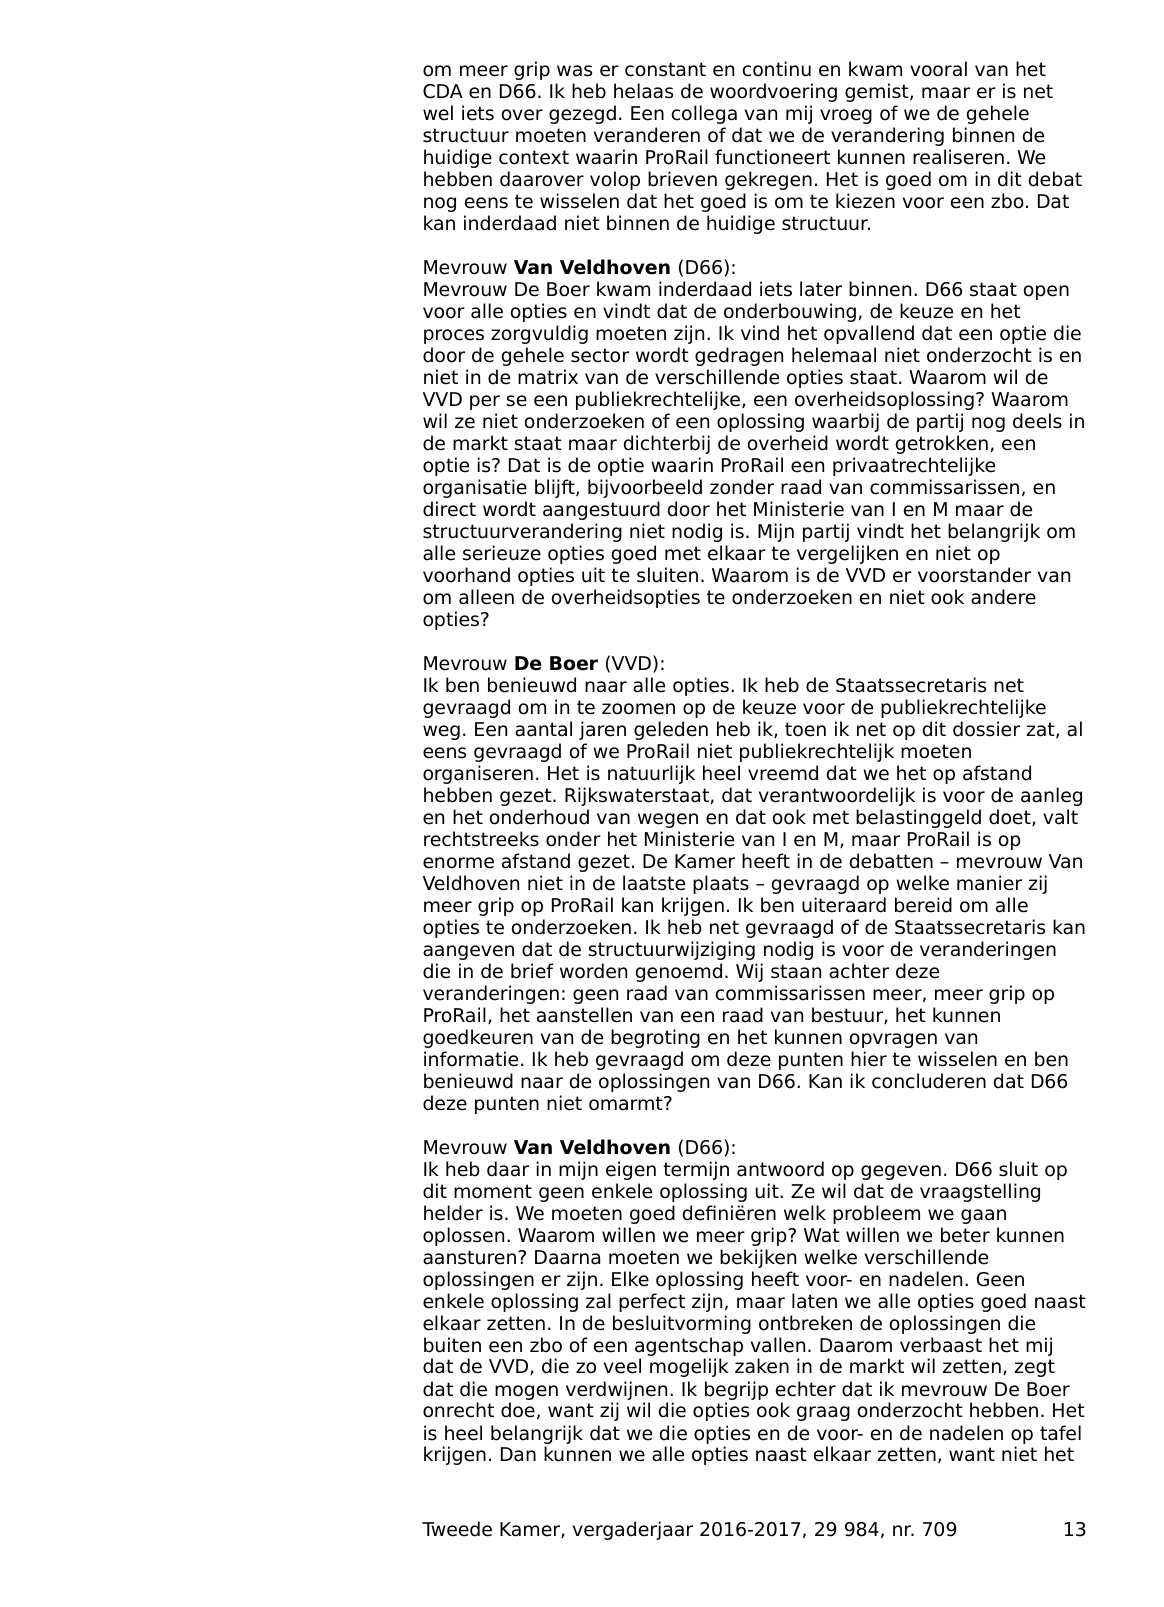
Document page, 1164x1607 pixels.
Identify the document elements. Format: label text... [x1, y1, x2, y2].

text Mevrouw De Boer kwam inderdaad iets later binnen. D66 staat open voor alle opties en vindt dat de onderbouwing, de keuze en het proces zorgvuldig moeten zijn. Ik vind het opvallend dat een optie die door de gehele sector wordt gedragen helemaal niet onderzocht is en niet in de matrix van de verschillende opties staat. Waarom wil de VVD per se een publiekrechtelijke, een overheidsoplossing? Waarom wil ze niet onderzoeken of een oplossing waarbij de partij nog deels in de markt staat maar dichterbij de overheid wordt getrokken, een optie is? Dat is de optie waarin ProRail een privaatrechtelijke organisatie blijft, bijvoorbeeld zonder raad van commissarissen, en direct wordt aangestuurd door het Ministerie van I en M maar de structuurverandering niet nodig is. Mijn partij vindt het belangrijk om alle serieuze opties goed met elkaar te vergelijken en niet op voorhand opties uit te sluiten. Waarom is de VVD er voorstander van om alleen de overheidsopties te onderzoeken en niet ook andere opties? [422, 279, 1087, 631]
text Ik heb daar in mijn eigen termijn antwoord op gegeven. D66 sluit op dit moment geen enkele oplossing uit. Ze wil dat de vraagstelling helder is. We moeten goed definiëren welk probleem we gaan oplossen. Waarom willen we meer grip? Wat willen we beter kunnen aansturen? Daarna moeten we bekijken welke verschillende oplossingen er zijn. Elke oplossing heeft voor- en nadelen. Geen enkele oplossing zal perfect zijn, maar laten we alle opties goed naast elkaar zetten. In de besluitvorming ontbreken de oplossingen die buiten een zbo of een agentschap vallen. Daarom verbaast het mij dat de VVD, die zo veel mogelijk zaken in de markt wil zetten, zegt dat die mogen verdwijnen. Ik begrijp echter dat ik mevrouw De Boer onrecht doe, want zij wil die opties ook graag onderzocht hebben. Het is heel belangrijk dat we die opties en de voor- en de nadelen op tafel krijgen. Dan kunnen we alle opties naast elkaar zetten, want niet het [422, 1159, 1087, 1466]
text Mevrouw Van Veldhoven (D66): [422, 257, 1087, 279]
text Mevrouw De Boer (VVD): [422, 653, 1087, 675]
text Ik ben benieuwd naar alle opties. Ik heb de Staatssecretaris net gevraagd om in te zoomen op de keuze voor de publiekrechtelijke weg. Een aantal jaren geleden heb ik, toen ik net op dit dossier zat, al eens gevraagd of we ProRail niet publiekrechtelijk moeten organiseren. Het is natuurlijk heel vreemd dat we het op afstand hebben gezet. Rijkswaterstaat, dat verantwoordelijk is voor de aanleg en het onderhoud van wegen en dat ook met belastinggeld doet, valt rechtstreeks onder het Ministerie van I en M, maar ProRail is op enorme afstand gezet. De Kamer heeft in de debatten – mevrouw Van Veldhoven niet in de laatste plaats – gevraagd op welke manier zij meer grip op ProRail kan krijgen. Ik ben uiteraard bereid om alle opties te onderzoeken. Ik heb net gevraagd of de Staatssecretaris kan aangeven dat de structuurwijziging nodig is voor de veranderingen die in de brief worden genoemd. Wij staan achter deze veranderingen: geen raad van commissarissen meer, meer grip op ProRail, het aanstellen van een raad van bestuur, het kunnen goedkeuren van de begroting en het kunnen opvragen van informatie. Ik heb gevraagd om deze punten hier te wisselen en ben benieuwd naar de oplossingen van D66. Kan ik concluderen dat D66 deze punten niet omarmt? [422, 675, 1087, 1114]
text om meer grip was er constant en continu en kwam vooral van het CDA en D66. Ik heb helaas de woordvoering gemist, maar er is net wel iets over gezegd. Een collega van mij vroeg of we de gehele structuur moeten veranderen of dat we de verandering binnen de huidige context waarin ProRail functioneert kunnen realiseren. We hebben daarover volop brieven gekregen. Het is goed om in dit debat nog eens te wisselen dat het goed is om te kiezen voor een zbo. Dat kan inderdaad niet binnen de huidige structuur. [422, 59, 1087, 235]
text Mevrouw Van Veldhoven (D66): [422, 1137, 1087, 1159]
